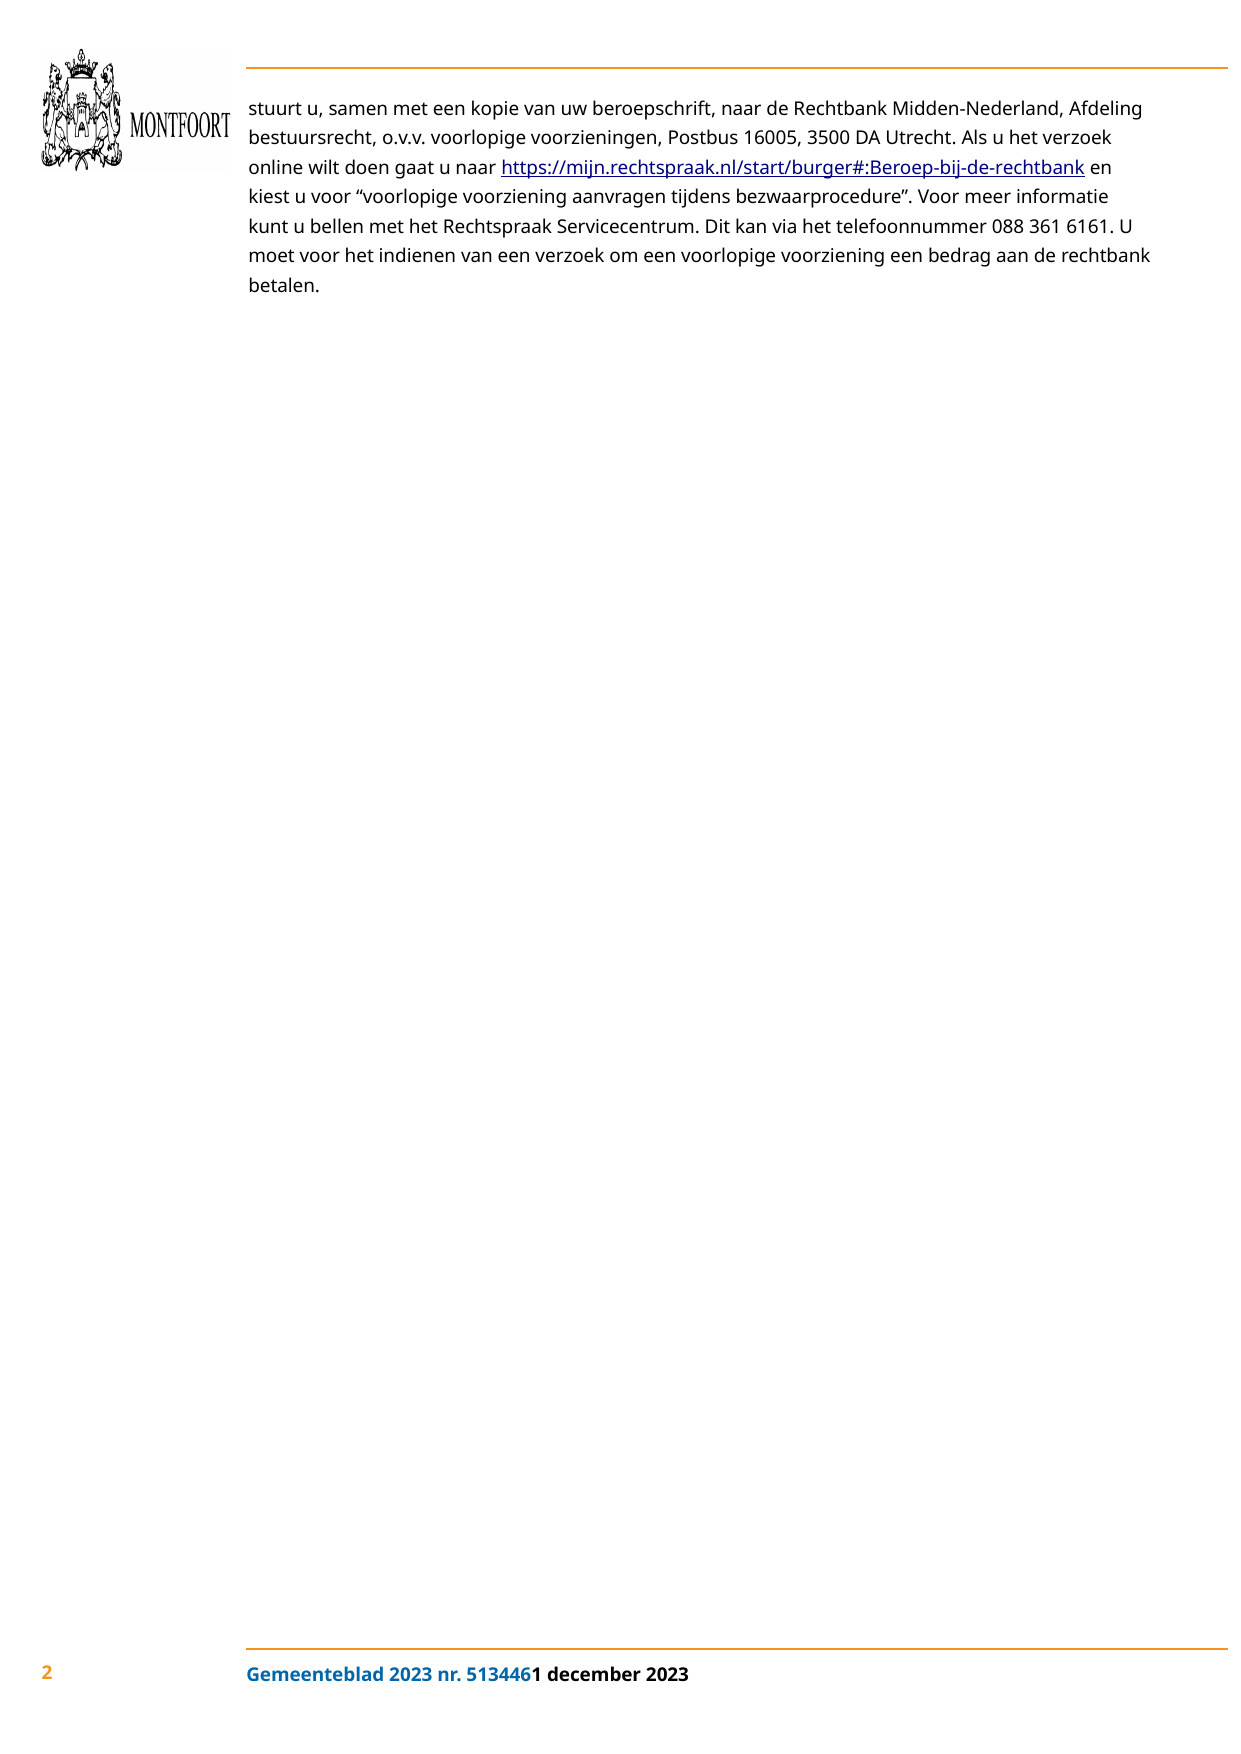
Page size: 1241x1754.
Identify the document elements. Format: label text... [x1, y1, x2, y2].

picture [41, 47, 231, 172]
text stuurt u, samen met een kopie van uw beroepschrift, naar de Rechtbank Midden-Nederland, Afdeling bestuursrecht, o.v.v. voorlopige voorzieningen, Postbus 16005, 3500 DA Utrecht. Als u het verzoek online wilt doen gaat u naar https://mijn.rechtspraak.nl/start/burger#:Beroep-bij-de-rechtbank en kiest u voor “voorlopige voorziening aanvragen tijdens bezwaarprocedure”. Voor meer informatie kunt u bellen met het Rechtspraak Servicecentrum. Dit kan via het telefoonnummer 088 361 6161. U moet voor het indienen van een verzoek om een voorlopige voorziening een bedrag aan de rechtbank betalen. [248, 95, 1152, 298]
